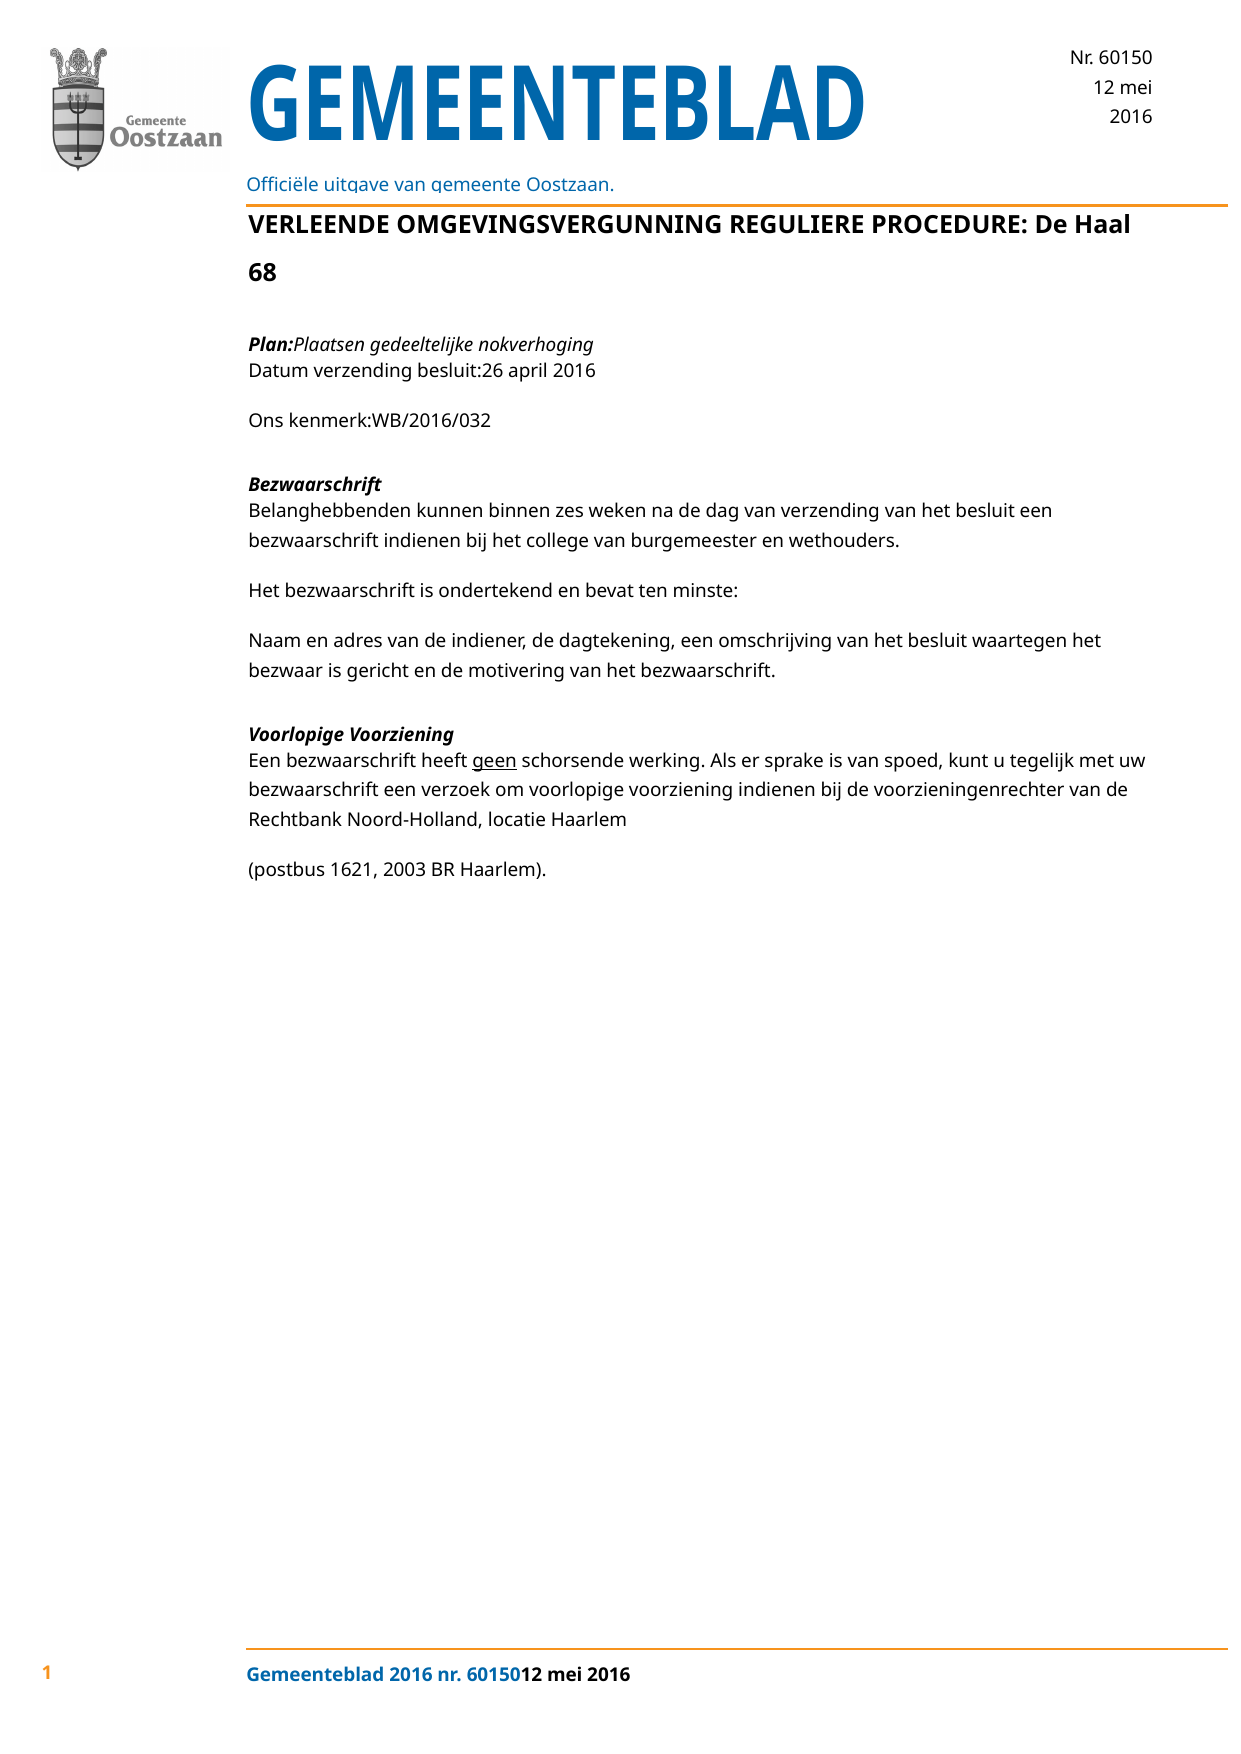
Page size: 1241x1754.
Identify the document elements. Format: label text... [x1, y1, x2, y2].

text (postbus 1621, 2003 BR Haarlem). [248, 857, 1152, 882]
text Bezwaarschrift [248, 472, 1152, 497]
text Naam en adres van de indiener, de dagtekening, een omschrijving van het besluit waartegen het bezwaar is gericht en de motivering van het bezwaarschrift. [248, 628, 1152, 683]
text Belanghebbenden kunnen binnen zes weken na de dag van verzending van het besluit een bezwaarschrift indienen bij het college van burgemeester en wethouders. [248, 497, 1152, 553]
text Datum verzending besluit:26 april 2016 [248, 357, 1152, 383]
text Een bezwaarschrift heeft geen schorsende werking. Als er sprake is van spoed, kunt u tegelijk met uw bezwaarschrift een verzoek om voorlopige voorziening indienen bij de voorzieningenrechter van de Rechtbank Noord-Holland, locatie Haarlem [248, 747, 1152, 832]
text Voorlopige Voorziening [248, 721, 1152, 747]
text VERLEENDE OMGEVINGSVERGUNNING REGULIERE PROCEDURE: De Haal 68 [248, 207, 1152, 288]
picture [41, 47, 231, 172]
text Plan:Plaatsen gedeeltelijke nokverhoging [248, 331, 1152, 357]
text Het bezwaarschrift is ondertekend en bevat ten minste: [248, 577, 1152, 603]
text Ons kenmerk:WB/2016/032 [248, 408, 1152, 433]
